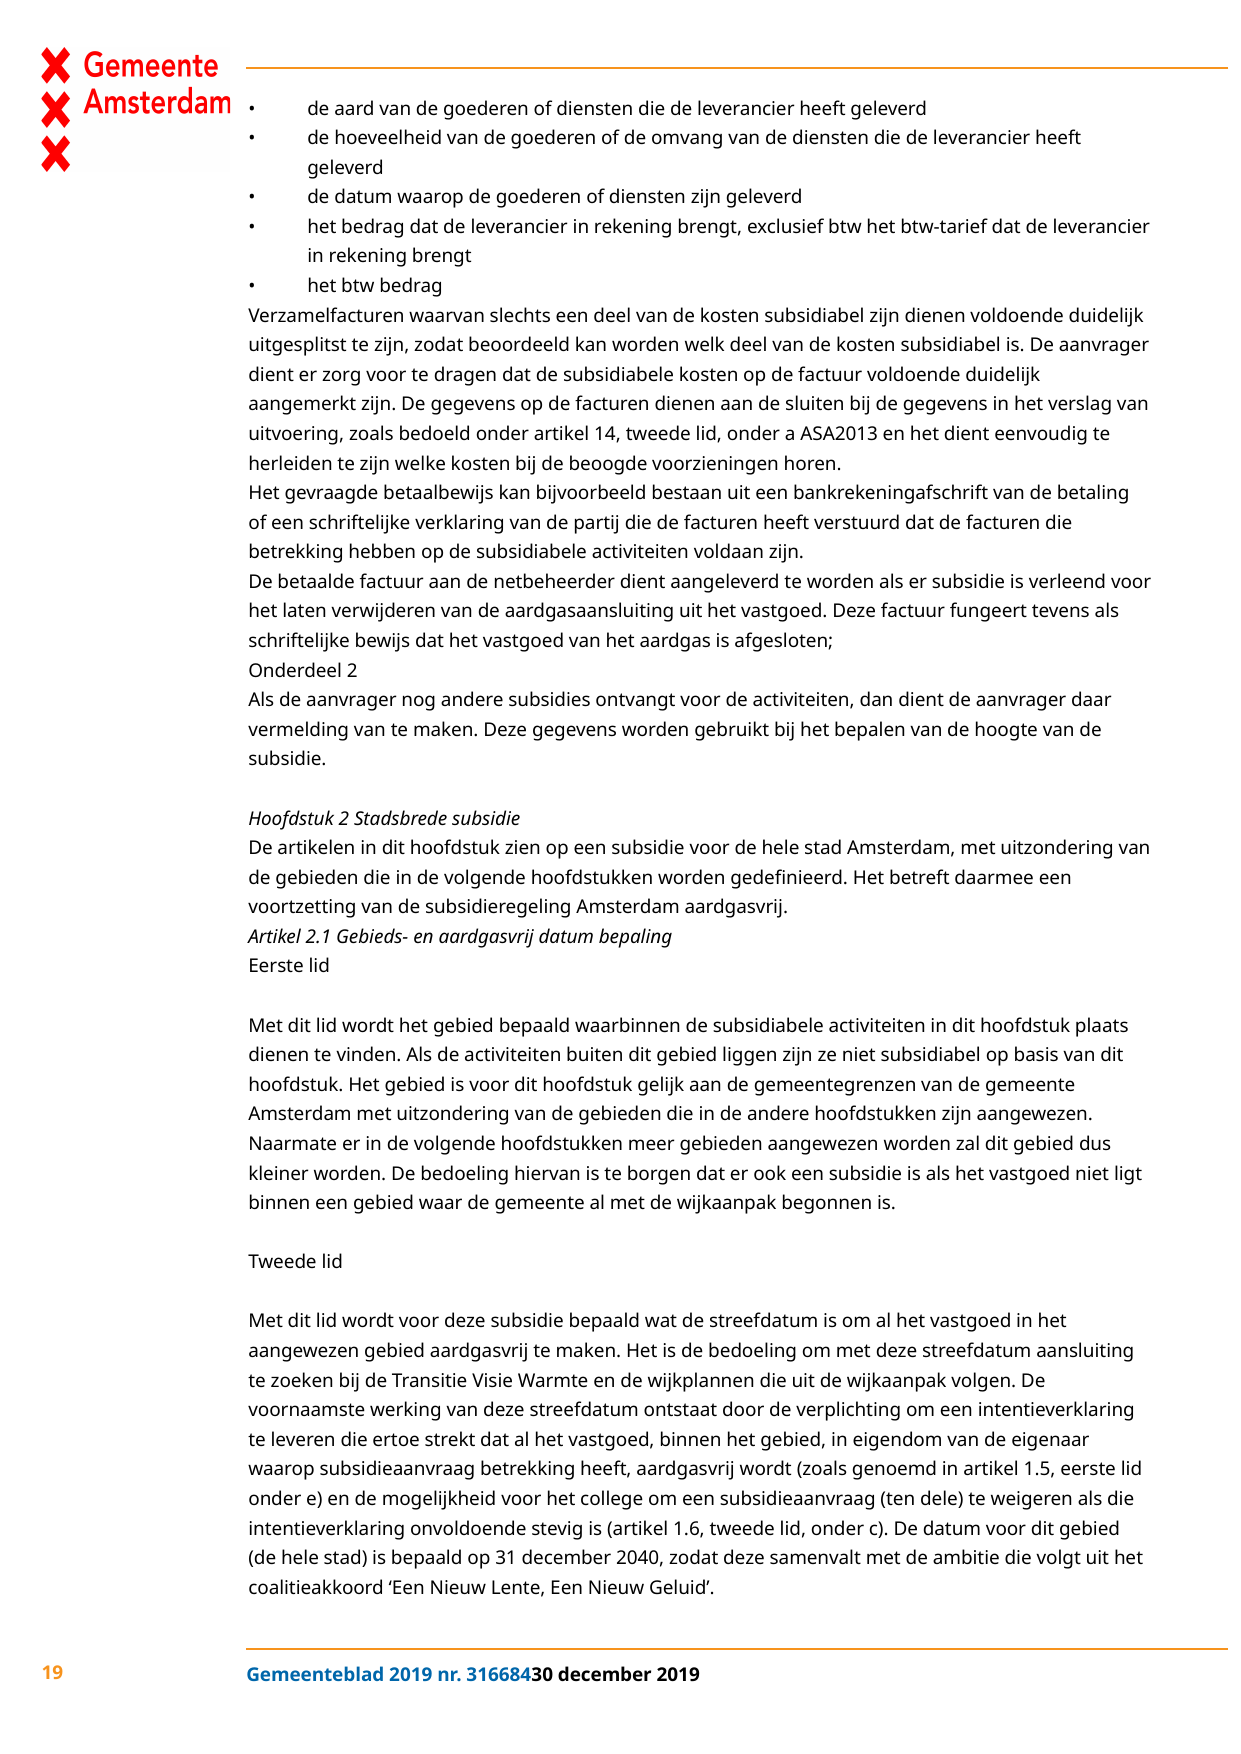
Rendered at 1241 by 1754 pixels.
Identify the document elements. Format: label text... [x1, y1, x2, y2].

text De artikelen in dit hoofdstuk zien op een subsidie voor de hele stad Amsterdam, met uitzondering van de gebieden die in de volgende hoofdstukken worden gedefinieerd. Het betreft daarmee een voortzetting van de subsidieregeling Amsterdam aardgasvrij. [248, 834, 1152, 919]
text Verzamelfacturen waarvan slechts een deel van de kosten subsidiabel zijn dienen voldoende duidelijk uitgesplitst te zijn, zodat beoordeeld kan worden welk deel van de kosten subsidiabel is. De aanvrager dient er zorg voor te dragen dat de subsidiabele kosten op de factuur voldoende duidelijk aangemerkt zijn. De gegevens op de facturen dienen aan de sluiten bij de gegevens in het verslag van uitvoering, zoals bedoeld onder artikel 14, tweede lid, onder a ASA2013 en het dient eenvoudig te herleiden te zijn welke kosten bij de beoogde voorzieningen horen. [248, 302, 1152, 476]
text Onderdeel 2 [248, 657, 1152, 683]
picture [41, 47, 231, 172]
text Hoofdstuk 2 Stadsbrede subsidie [248, 805, 1152, 831]
list de aard van de goederen of diensten die de leverancier heeft geleverd [248, 95, 1152, 121]
text Tweede lid [248, 1248, 1152, 1274]
text Met dit lid wordt voor deze subsidie bepaald wat de streefdatum is om al het vastgoed in het aangewezen gebied aardgasvrij te maken. Het is de bedoeling om met deze streefdatum aansluiting te zoeken bij de Transitie Visie Warmte en de wijkplannen die uit de wijkaanpak volgen. De voornaamste werking van deze streefdatum ontstaat door de verplichting om een intentieverklaring te leveren die ertoe strekt dat al het vastgoed, binnen het gebied, in eigendom van de eigenaar waarop subsidieaanvraag betrekking heeft, aardgasvrij wordt (zoals genoemd in artikel 1.5, eerste lid onder e) en de mogelijkheid voor het college om een subsidieaanvraag (ten dele) te weigeren als die intentieverklaring onvoldoende stevig is (artikel 1.6, tweede lid, onder c). De datum voor dit gebied (de hele stad) is bepaald op 31 december 2040, zodat deze samenvalt met de ambitie die volgt uit het coalitieakkoord ‘Een Nieuw Lente, Een Nieuw Geluid’. [248, 1308, 1152, 1600]
text Artikel 2.1 Gebieds- en aardgasvrij datum bepaling [248, 923, 1152, 949]
text Als de aanvrager nog andere subsidies ontvangt voor de activiteiten, dan dient de aanvrager daar vermelding van te maken. Deze gegevens worden gebruikt bij het bepalen van de hoogte van de subsidie. [248, 686, 1152, 771]
text Het gevraagde betaalbewijs kan bijvoorbeeld bestaan uit een bankrekeningafschrift van de betaling of een schriftelijke verklaring van de partij die de facturen heeft verstuurd dat de facturen die betrekking hebben op de subsidiabele activiteiten voldaan zijn. [248, 479, 1152, 564]
list het btw bedrag [248, 272, 1152, 298]
list het bedrag dat de leverancier in rekening brengt, exclusief btw het btw-tarief dat de leverancier in rekening brengt [248, 213, 1152, 268]
text Met dit lid wordt het gebied bepaald waarbinnen de subsidiabele activiteiten in dit hoofdstuk plaats dienen te vinden. Als de activiteiten buiten dit gebied liggen zijn ze niet subsidiabel op basis van dit hoofdstuk. Het gebied is voor dit hoofdstuk gelijk aan de gemeentegrenzen van de gemeente Amsterdam met uitzondering van de gebieden die in de andere hoofdstukken zijn aangewezen. Naarmate er in de volgende hoofdstukken meer gebieden aangewezen worden zal dit gebied dus kleiner worden. De bedoeling hiervan is te borgen dat er ook een subsidie is als het vastgoed niet ligt binnen een gebied waar de gemeente al met de wijkaanpak begonnen is. [248, 1012, 1152, 1215]
list de datum waarop de goederen of diensten zijn geleverd [248, 183, 1152, 209]
list de hoeveelheid van de goederen of de omvang van de diensten die de leverancier heeft geleverd [248, 124, 1152, 180]
text De betaalde factuur aan de netbeheerder dient aangeleverd te worden als er subsidie is verleend voor het laten verwijderen van de aardgasaansluiting uit het vastgoed. Deze factuur fungeert tevens als schriftelijke bewijs dat het vastgoed van het aardgas is afgesloten; [248, 568, 1152, 653]
text Eerste lid [248, 953, 1152, 978]
